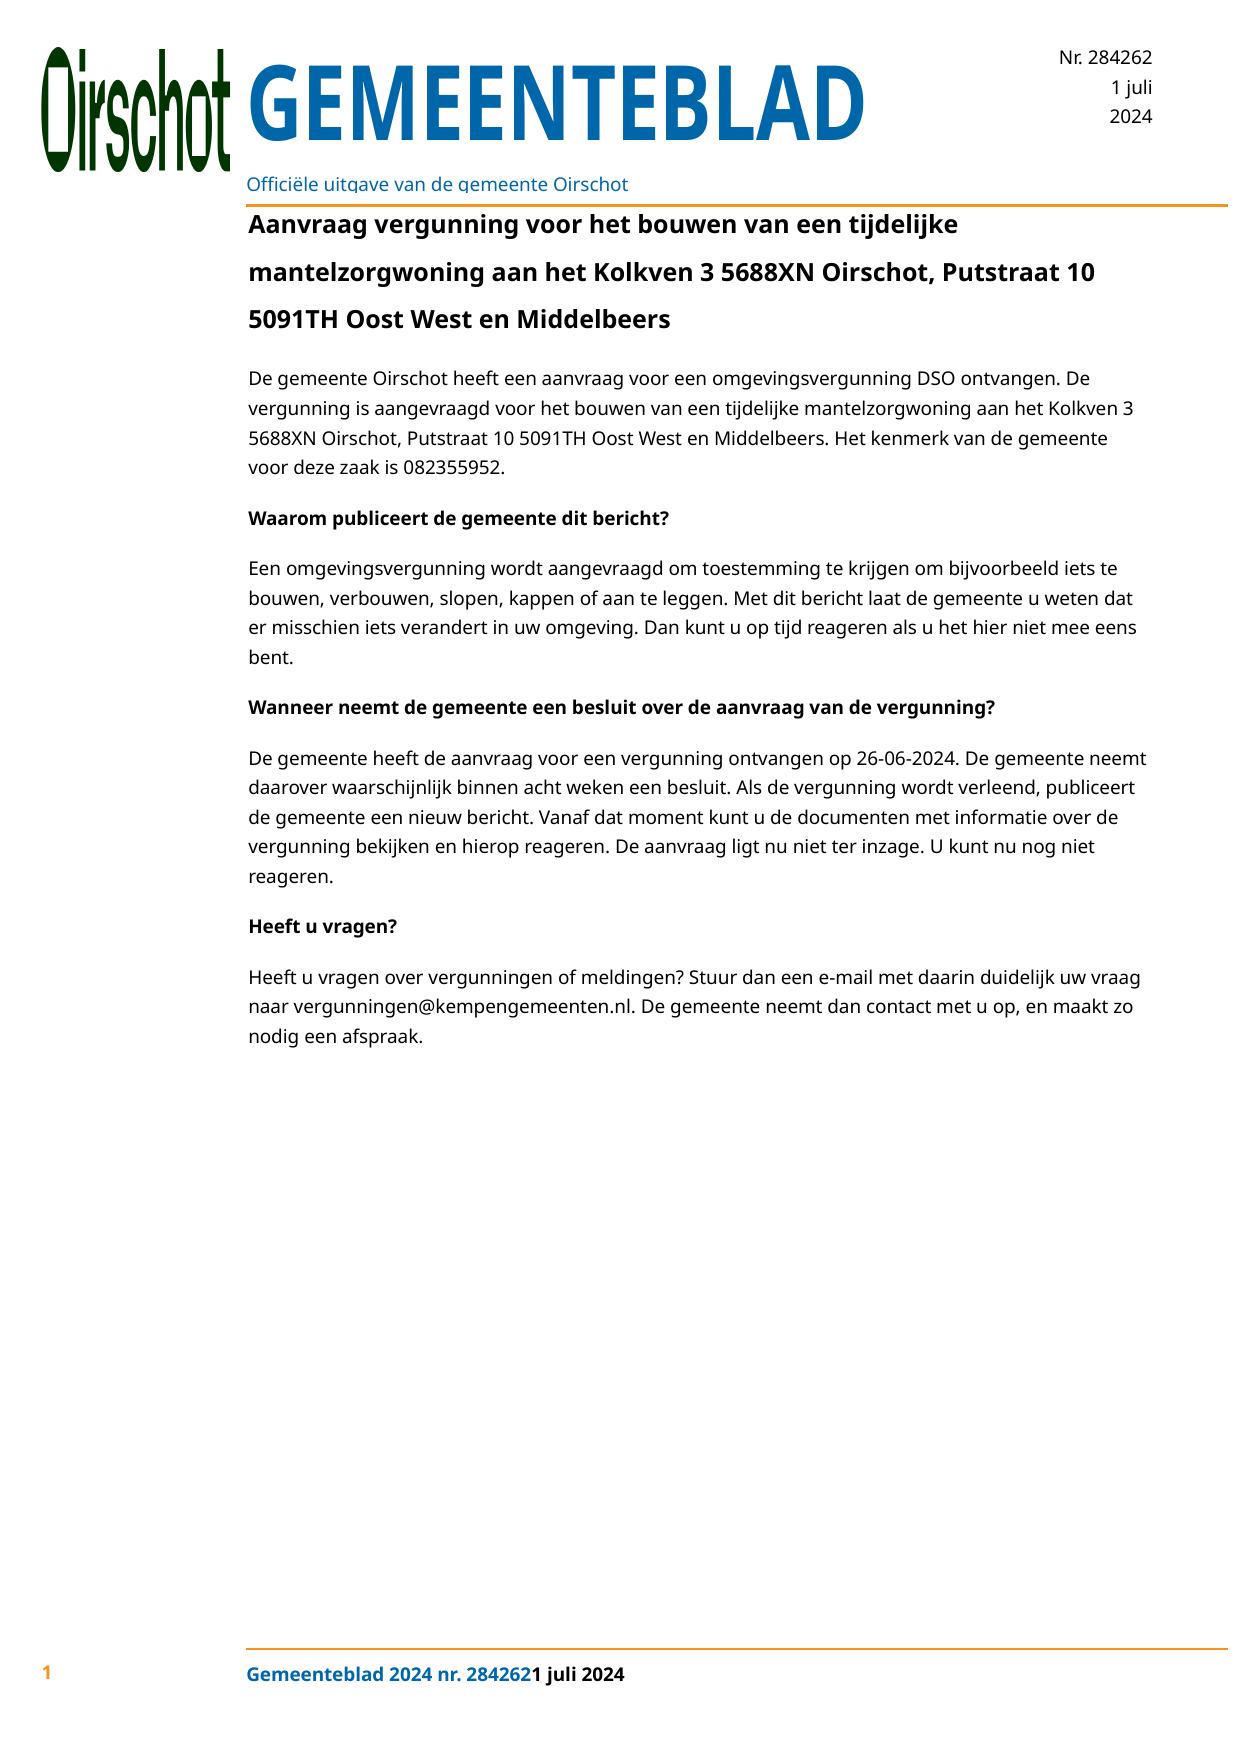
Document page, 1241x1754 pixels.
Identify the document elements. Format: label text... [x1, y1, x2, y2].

text Een omgevingsvergunning wordt aangevraagd om toestemming te krijgen om bijvoorbeeld iets te bouwen, verbouwen, slopen, kappen of aan te leggen. Met dit bericht laat de gemeente u weten dat er misschien iets verandert in uw omgeving. Dan kunt u op tijd reageren als u het hier niet mee eens bent. [248, 555, 1152, 669]
text De gemeente Oirschot heeft een aanvraag voor een omgevingsvergunning DSO ontvangen. De vergunning is aangevraagd voor het bouwen van een tijdelijke mantelzorgwoning aan het Kolkven 3 5688XN Oirschot, Putstraat 10 5091TH Oost West en Middelbeers. Het kenmerk van de gemeente voor deze zaak is 082355952. [248, 366, 1152, 480]
text Heeft u vragen over vergunningen of meldingen? Stuur dan een e-mail met daarin duidelijk uw vraag naar vergunningen@kempengemeenten.nl. De gemeente neemt dan contact met u op, en maakt zo nodig een afspraak. [248, 964, 1152, 1049]
text Wanneer neemt de gemeente een besluit over de aanvraag van de vergunning? [248, 694, 1152, 720]
text Aanvraag vergunning voor het bouwen van een tijdelijke mantelzorgwoning aan het Kolkven 3 5688XN Oirschot, Putstraat 10 5091TH Oost West en Middelbeers [248, 207, 1152, 336]
text Waarom publiceert de gemeente dit bericht? [248, 505, 1152, 530]
picture [41, 47, 231, 172]
text De gemeente heeft de aanvraag voor een vergunning ontvangen op 26-06-2024. De gemeente neemt daarover waarschijnlijk binnen acht weken een besluit. Als de vergunning wordt verleend, publiceert de gemeente een nieuw bericht. Vanaf dat moment kunt u de documenten met informatie over de vergunning bekijken en hierop reageren. De aanvraag ligt nu niet ter inzage. U kunt nu nog niet reageren. [248, 745, 1152, 889]
text Heeft u vragen? [248, 913, 1152, 939]
